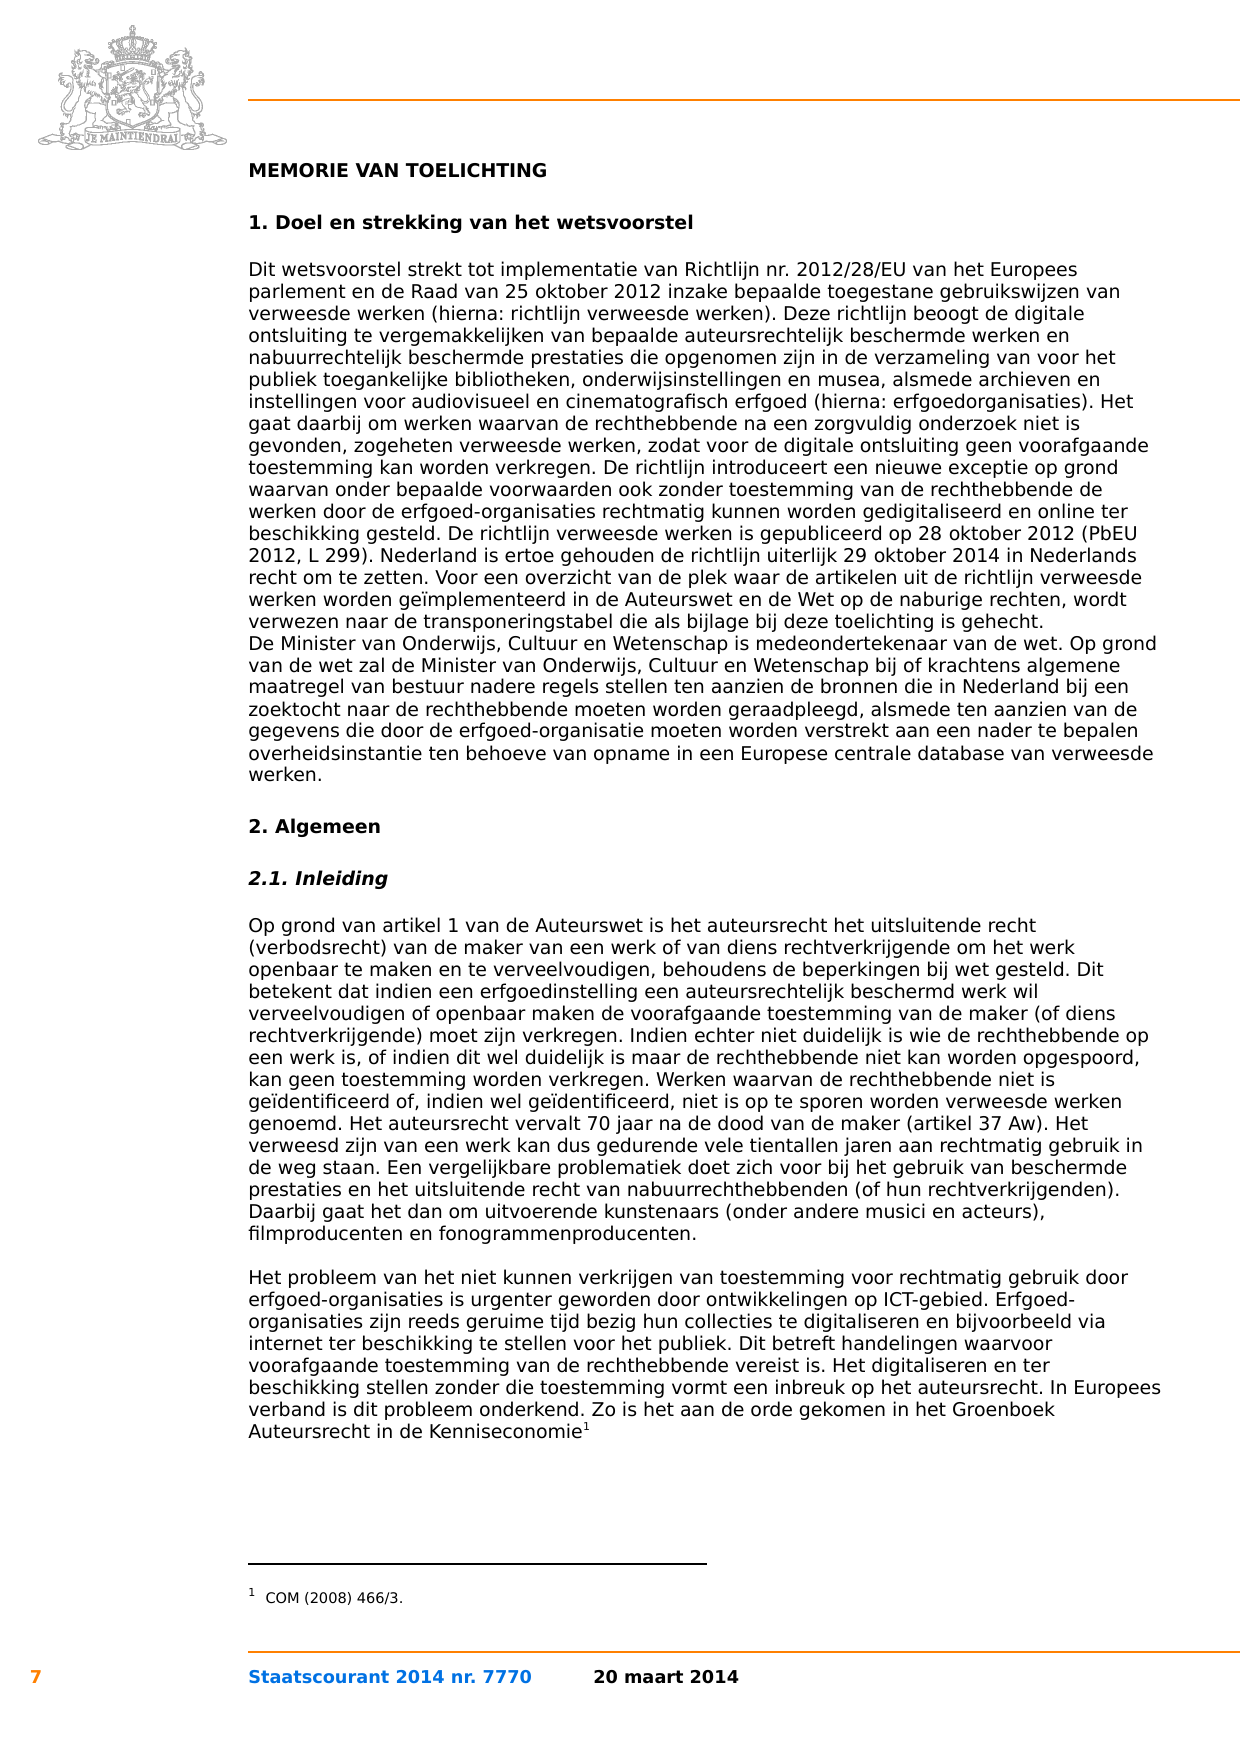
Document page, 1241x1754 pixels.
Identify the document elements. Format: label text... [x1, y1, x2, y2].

text Dit wetsvoorstel strekt tot implementatie van Richtlijn nr. 2012/28/EU van het Europees parlement en de Raad van 25 oktober 2012 inzake bepaalde toegestane gebruikswijzen van verweesde werken (hierna: richtlijn verweesde werken). Deze richtlijn beoogt de digitale ontsluiting te vergemakkelijken van bepaalde auteursrechtelijk beschermde werken en nabuurrechtelijk beschermde prestaties die opgenomen zijn in de verzameling van voor het publiek toegankelijke bibliotheken, onderwijsinstellingen en musea, alsmede archieven en instellingen voor audiovisueel en cinematografisch erfgoed (hierna: erfgoedorganisaties). Het gaat daarbij om werken waarvan de rechthebbende na een zorgvuldig onderzoek niet is gevonden, zogeheten verweesde werken, zodat voor de digitale ontsluiting geen voorafgaande toestemming kan worden verkregen. De richtlijn introduceert een nieuwe exceptie op grond waarvan onder bepaalde voorwaarden ook zonder toestemming van de rechthebbende de werken door de erfgoed-organisaties rechtmatig kunnen worden gedigitaliseerd en online ter beschikking gesteld. De richtlijn verweesde werken is gepubliceerd op 28 oktober 2012 (PbEU 2012, L 299). Nederland is ertoe gehouden de richtlijn uiterlijk 29 oktober 2014 in Nederlands recht om te zetten. Voor een overzicht van de plek waar de artikelen uit de richtlijn verweesde werken worden geïmplementeerd in de Auteurswet en de Wet op de naburige rechten, wordt verwezen naar de transponeringstabel die als bijlage bij deze toelichting is gehecht. [248, 259, 1163, 632]
text De Minister van Onderwijs, Cultuur en Wetenschap is medeondertekenaar van de wet. Op grond van de wet zal de Minister van Onderwijs, Cultuur en Wetenschap bij of krachtens algemene maatregel van bestuur nadere regels stellen ten aanzien de bronnen die in Nederland bij een zoektocht naar de rechthebbende moeten worden geraadpleegd, alsmede ten aanzien van de gegevens die door de erfgoed-organisatie moeten worden verstrekt aan een nader te bepalen overheidsinstantie ten behoeve van opname in een Europese centrale database van verweesde werken. [248, 632, 1163, 786]
text Het probleem van het niet kunnen verkrijgen van toestemming voor rechtmatig gebruik door erfgoed-organisaties is urgenter geworden door ontwikkelingen op ICT-gebied. Erfgoed-organisaties zijn reeds geruime tijd bezig hun collecties te digitaliseren en bijvoorbeeld via internet ter beschikking te stellen voor het publiek. Dit betreft handelingen waarvoor voorafgaande toestemming van de rechthebbende vereist is. Het digitaliseren en ter beschikking stellen zonder die toestemming vormt een inbreuk op het auteursrecht. In Europees verband is dit probleem onderkend. Zo is het aan de orde gekomen in het Groenboek Auteursrecht in de Kenniseconomie [248, 1267, 1163, 1443]
subtitle 2.1. Inleiding [248, 868, 1163, 890]
subtitle 2. Algemeen [248, 816, 1163, 838]
picture [38, 25, 227, 150]
subtitle MEMORIE VAN TOELICHTING [248, 160, 1163, 182]
text Op grond van artikel 1 van de Auteurswet is het auteursrecht het uitsluitende recht (verbodsrecht) van de maker van een werk of van diens rechtverkrijgende om het werk openbaar te maken en te verveelvoudigen, behoudens de beperkingen bij wet gesteld. Dit betekent dat indien een erfgoedinstelling een auteursrechtelijk beschermd werk wil verveelvoudigen of openbaar maken de voorafgaande toestemming van de maker (of diens rechtverkrijgende) moet zijn verkregen. Indien echter niet duidelijk is wie de rechthebbende op een werk is, of indien dit wel duidelijk is maar de rechthebbende niet kan worden opgespoord, kan geen toestemming worden verkregen. Werken waarvan de rechthebbende niet is geïdentificeerd of, indien wel geïdentificeerd, niet is op te sporen worden verweesde werken genoemd. Het auteursrecht vervalt 70 jaar na de dood van de maker (artikel 37 Aw). Het verweesd zijn van een werk kan dus gedurende vele tientallen jaren aan rechtmatig gebruik in de weg staan. Een vergelijkbare problematiek doet zich voor bij het gebruik van beschermde prestaties en het uitsluitende recht van nabuurrechthebbenden (of hun rechtverkrijgenden). Daarbij gaat het dan om uitvoerende kunstenaars (onder andere musici en acteurs), filmproducenten en fonogrammenproducenten. [248, 915, 1163, 1245]
subtitle 1. Doel en strekking van het wetsvoorstel [248, 212, 1163, 234]
text COM (2008) 466/3. [248, 1586, 1163, 1608]
